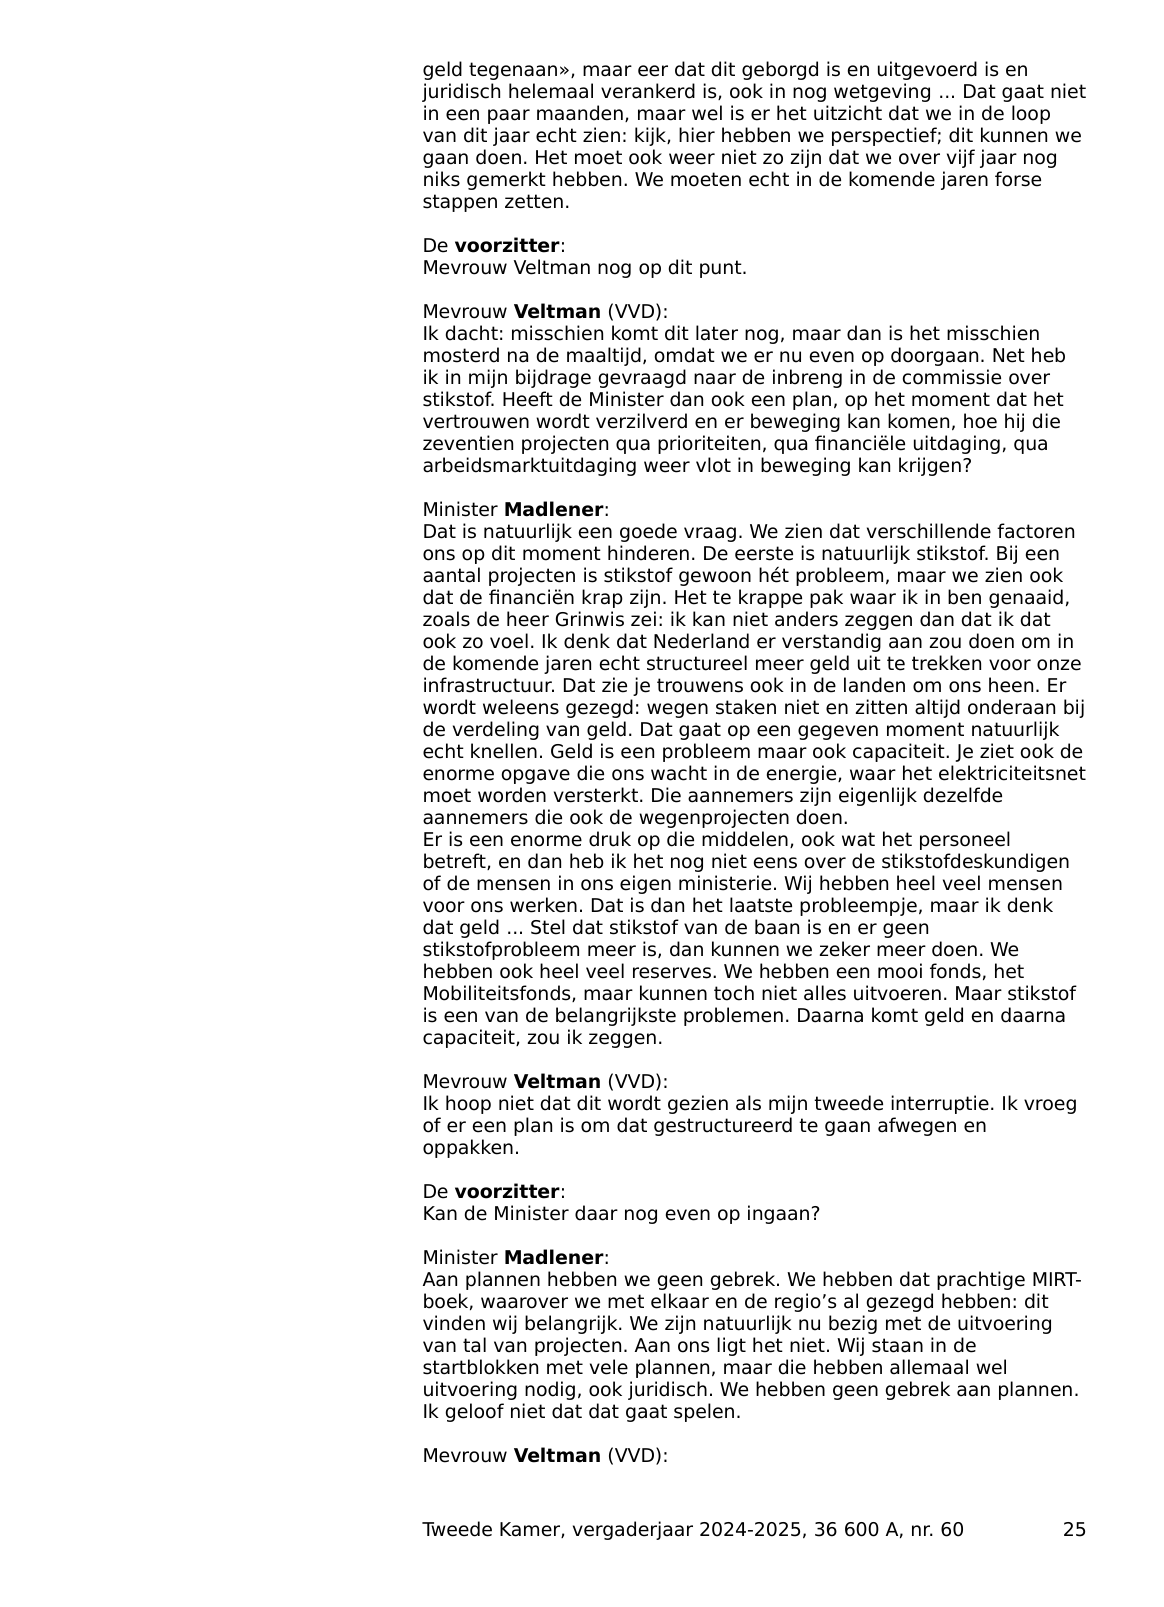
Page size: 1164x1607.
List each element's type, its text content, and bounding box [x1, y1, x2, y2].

text Mevrouw Veltman nog op dit punt. [422, 257, 1087, 279]
text Dat is natuurlijk een goede vraag. We zien dat verschillende factoren ons op dit moment hinderen. De eerste is natuurlijk stikstof. Bij een aantal projecten is stikstof gewoon hét probleem, maar we zien ook dat de financiën krap zijn. Het te krappe pak waar ik in ben genaaid, zoals de heer Grinwis zei: ik kan niet anders zeggen dan dat ik dat ook zo voel. Ik denk dat Nederland er verstandig aan zou doen om in de komende jaren echt structureel meer geld uit te trekken voor onze infrastructuur. Dat zie je trouwens ook in de landen om ons heen. Er wordt weleens gezegd: wegen staken niet en zitten altijd onderaan bij de verdeling van geld. Dat gaat op een gegeven moment natuurlijk echt knellen. Geld is een probleem maar ook capaciteit. Je ziet ook de enorme opgave die ons wacht in de energie, waar het elektriciteitsnet moet worden versterkt. Die aannemers zijn eigenlijk dezelfde aannemers die ook de wegenprojecten doen. [422, 521, 1087, 829]
text Minister Madlener: [422, 499, 1087, 521]
text Mevrouw Veltman (VVD): [422, 1445, 1087, 1467]
text Ik hoop niet dat dit wordt gezien als mijn tweede interruptie. Ik vroeg of er een plan is om dat gestructureerd te gaan afwegen en oppakken. [422, 1093, 1087, 1159]
text Ik dacht: misschien komt dit later nog, maar dan is het misschien mosterd na de maaltijd, omdat we er nu even op doorgaan. Net heb ik in mijn bijdrage gevraagd naar de inbreng in de commissie over stikstof. Heeft de Minister dan ook een plan, op het moment dat het vertrouwen wordt verzilverd en er beweging kan komen, hoe hij die zeventien projecten qua prioriteiten, qua financiële uitdaging, qua arbeidsmarktuitdaging weer vlot in beweging kan krijgen? [422, 323, 1087, 477]
text De voorzitter: [422, 235, 1087, 257]
text Aan plannen hebben we geen gebrek. We hebben dat prachtige MIRT-boek, waarover we met elkaar en de regio’s al gezegd hebben: dit vinden wij belangrijk. We zijn natuurlijk nu bezig met de uitvoering van tal van projecten. Aan ons ligt het niet. Wij staan in de startblokken met vele plannen, maar die hebben allemaal wel uitvoering nodig, ook juridisch. We hebben geen gebrek aan plannen. Ik geloof niet dat dat gaat spelen. [422, 1269, 1087, 1423]
text Er is een enorme druk op die middelen, ook wat het personeel betreft, en dan heb ik het nog niet eens over de stikstofdeskundigen of de mensen in ons eigen ministerie. Wij hebben heel veel mensen voor ons werken. Dat is dan het laatste probleempje, maar ik denk dat geld ... Stel dat stikstof van de baan is en er geen stikstofprobleem meer is, dan kunnen we zeker meer doen. We hebben ook heel veel reserves. We hebben een mooi fonds, het Mobiliteitsfonds, maar kunnen toch niet alles uitvoeren. Maar stikstof is een van de belangrijkste problemen. Daarna komt geld en daarna capaciteit, zou ik zeggen. [422, 829, 1087, 1049]
text De voorzitter: [422, 1181, 1087, 1203]
text geld tegenaan», maar eer dat dit geborgd is en uitgevoerd is en juridisch helemaal verankerd is, ook in nog wetgeving ... Dat gaat niet in een paar maanden, maar wel is er het uitzicht dat we in de loop van dit jaar echt zien: kijk, hier hebben we perspectief; dit kunnen we gaan doen. Het moet ook weer niet zo zijn dat we over vijf jaar nog niks gemerkt hebben. We moeten echt in de komende jaren forse stappen zetten. [422, 59, 1087, 213]
text Mevrouw Veltman (VVD): [422, 301, 1087, 323]
text Kan de Minister daar nog even op ingaan? [422, 1203, 1087, 1225]
text Minister Madlener: [422, 1247, 1087, 1269]
text Mevrouw Veltman (VVD): [422, 1071, 1087, 1093]
